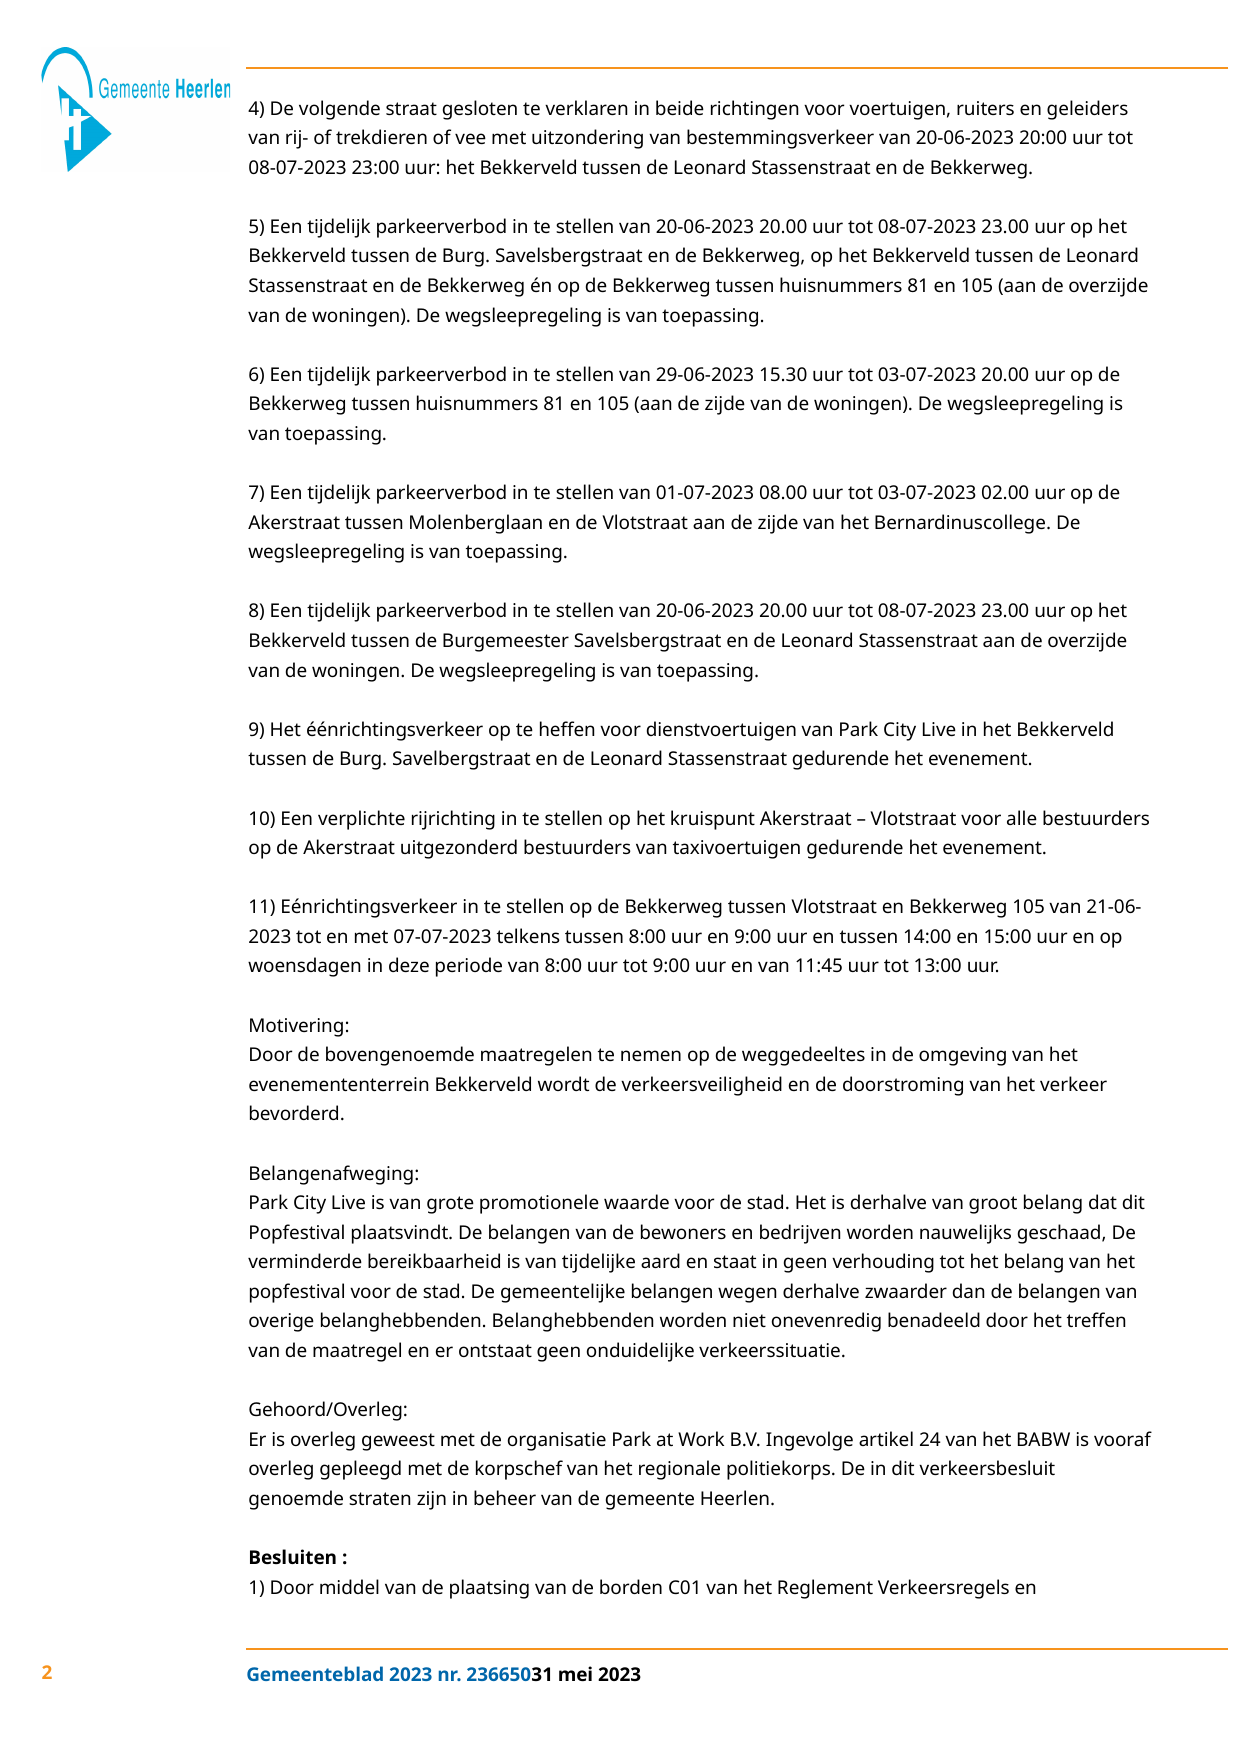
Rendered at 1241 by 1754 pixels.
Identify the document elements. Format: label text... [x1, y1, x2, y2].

text Motivering: [248, 1012, 1152, 1038]
text Door de bovengenoemde maatregelen te nemen op de weggedeeltes in de omgeving van het evenemententerrein Bekkerveld wordt de verkeersveiligheid en de doorstroming van het verkeer bevorderd. [248, 1041, 1152, 1126]
picture [41, 47, 59, 70]
text 4) De volgende straat gesloten te verklaren in beide richtingen voor voertuigen, ruiters en geleiders van rij- of trekdieren of vee met uitzondering van bestemmingsverkeer van 20-06-2023 20:00 uur tot 08-07-2023 23:00 uur: het Bekkerveld tussen de Leonard Stassenstraat en de Bekkerweg. [248, 95, 1152, 180]
text 9) Het éénrichtingsverkeer op te heffen voor dienstvoertuigen van Park City Live in het Bekkerveld tussen de Burg. Savelbergstraat en de Leonard Stassenstraat gedurende het evenement. [248, 716, 1152, 771]
text 7) Een tijdelijk parkeerverbod in te stellen van 01-07-2023 08.00 uur tot 03-07-2023 02.00 uur op de Akerstraat tussen Molenberglaan en de Vlotstraat aan de zijde van het Bernardinuscollege. De wegsleepregeling is van toepassing. [248, 479, 1152, 564]
text 11) Eénrichtingsverkeer in te stellen op de Bekkerweg tussen Vlotstraat en Bekkerweg 105 van 21-06-2023 tot en met 07-07-2023 telkens tussen 8:00 uur en 9:00 uur en tussen 14:00 en 15:00 uur en op woensdagen in deze periode van 8:00 uur tot 9:00 uur en van 11:45 uur tot 13:00 uur. [248, 893, 1152, 978]
text 6) Een tijdelijk parkeerverbod in te stellen van 29-06-2023 15.30 uur tot 03-07-2023 20.00 uur op de Bekkerweg tussen huisnummers 81 en 105 (aan de zijde van de woningen). De wegsleepregeling is van toepassing. [248, 361, 1152, 446]
text 8) Een tijdelijk parkeerverbod in te stellen van 20-06-2023 20.00 uur tot 08-07-2023 23.00 uur op het Bekkerveld tussen de Burgemeester Savelsbergstraat en de Leonard Stassenstraat aan de overzijde van de woningen. De wegsleepregeling is van toepassing. [248, 598, 1152, 683]
text Besluiten : [248, 1544, 1152, 1570]
text Park City Live is van grote promotionele waarde voor de stad. Het is derhalve van groot belang dat dit Popfestival plaatsvindt. De belangen van de bewoners en bedrijven worden nauwelijks geschaad, De verminderde bereikbaarheid is van tijdelijke aard en staat in geen verhouding tot het belang van het popfestival voor de stad. De gemeentelijke belangen wegen derhalve zwaarder dan de belangen van overige belanghebbenden. Belanghebbenden worden niet onevenredig benadeeld door het treffen van de maatregel en er ontstaat geen onduidelijke verkeerssituatie. [248, 1189, 1152, 1363]
text Gehoord/Overleg: [248, 1396, 1152, 1422]
text Belangenafweging: [248, 1160, 1152, 1186]
picture [41, 47, 231, 172]
text 1) Door middel van de plaatsing van de borden C01 van het Reglement Verkeersregels en [248, 1574, 1152, 1600]
text 5) Een tijdelijk parkeerverbod in te stellen van 20-06-2023 20.00 uur tot 08-07-2023 23.00 uur op het Bekkerveld tussen de Burg. Savelsbergstraat en de Bekkerweg, op het Bekkerveld tussen de Leonard Stassenstraat en de Bekkerweg én op de Bekkerweg tussen huisnummers 81 en 105 (aan de overzijde van de woningen). De wegsleepregeling is van toepassing. [248, 213, 1152, 328]
text Er is overleg geweest met de organisatie Park at Work B.V. Ingevolge artikel 24 van het BABW is vooraf overleg gepleegd met de korpschef van het regionale politiekorps. De in dit verkeersbesluit genoemde straten zijn in beheer van de gemeente Heerlen. [248, 1426, 1152, 1511]
text 10) Een verplichte rijrichting in te stellen op het kruispunt Akerstraat – Vlotstraat voor alle bestuurders op de Akerstraat uitgezonderd bestuurders van taxivoertuigen gedurende het evenement. [248, 805, 1152, 860]
